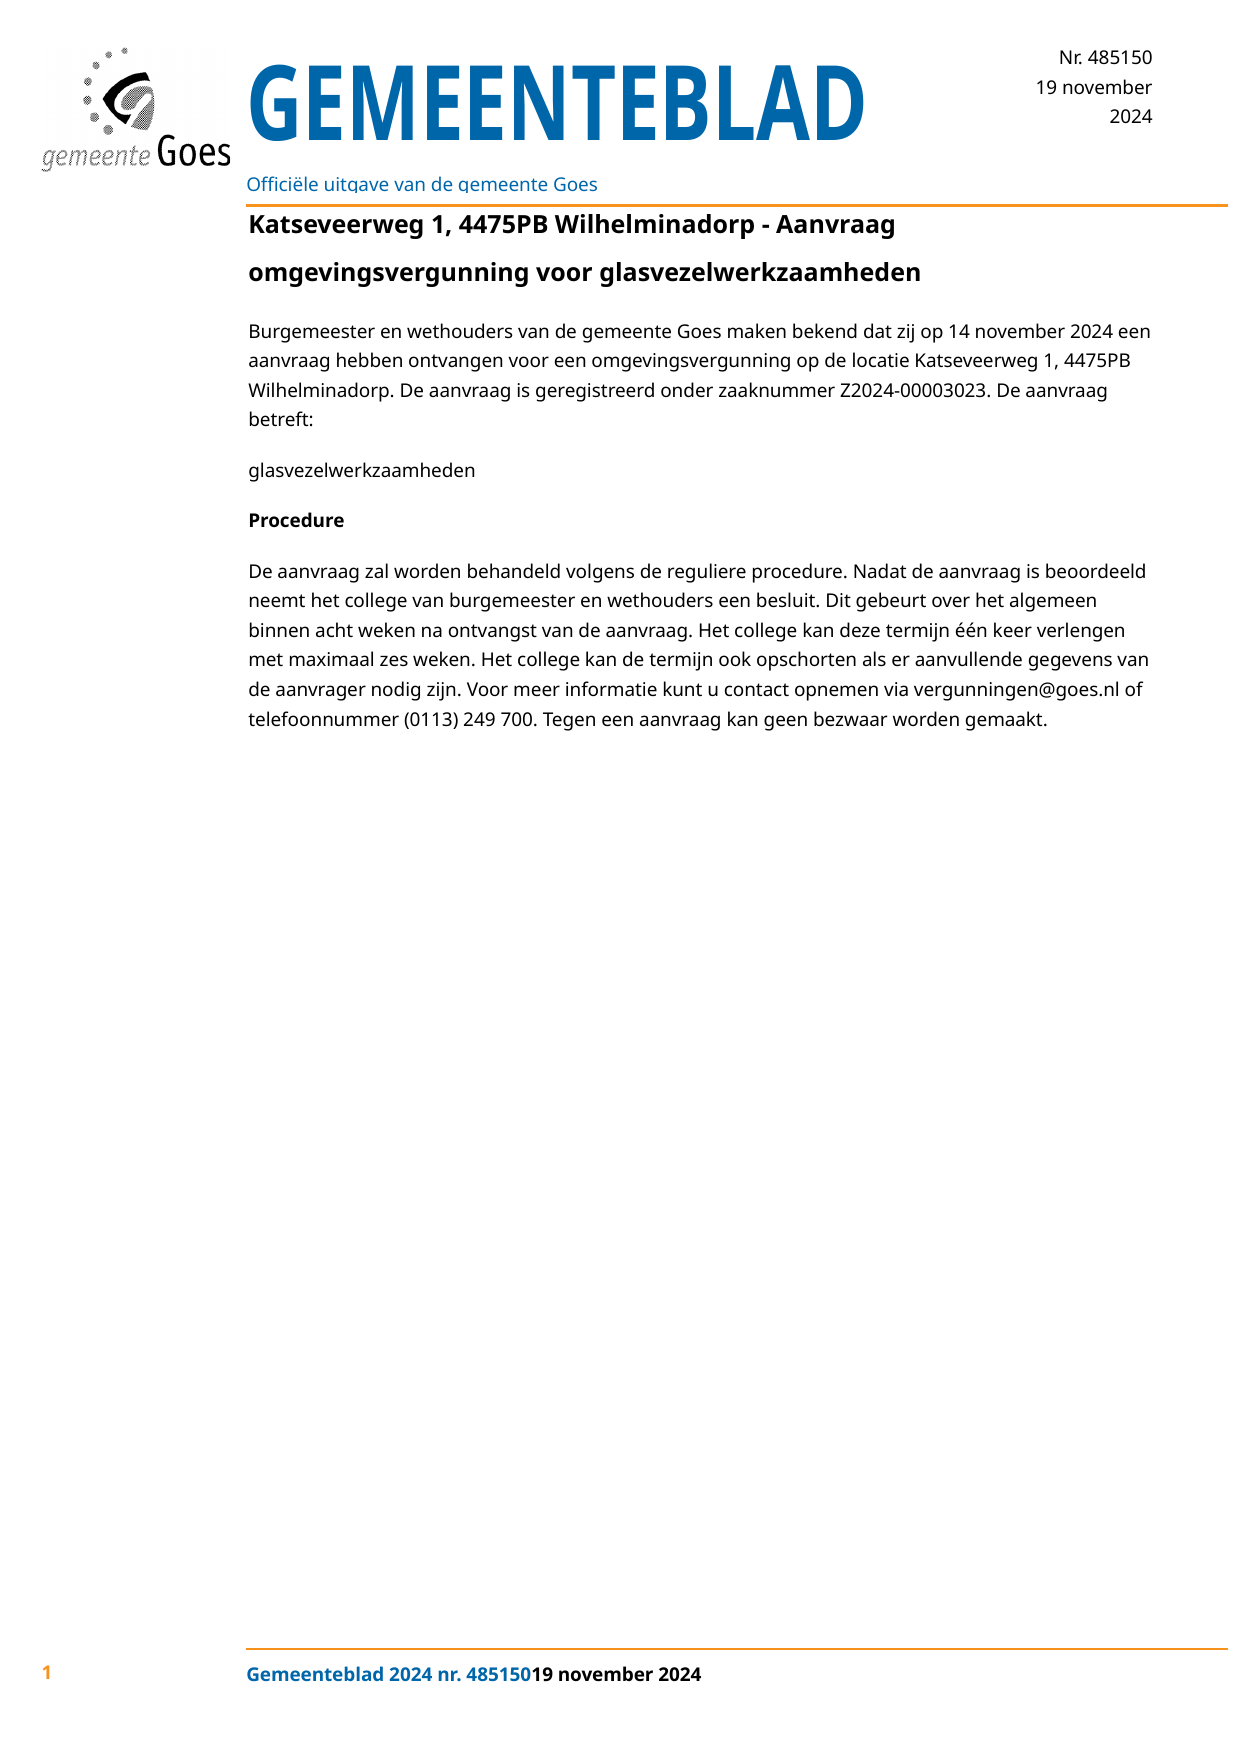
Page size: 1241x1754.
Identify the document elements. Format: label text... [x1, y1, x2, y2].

text Katseveerweg 1, 4475PB Wilhelminadorp - Aanvraag omgevingsvergunning voor glasvezelwerkzaamheden [248, 207, 1152, 288]
text Procedure [248, 507, 1152, 533]
picture [41, 47, 231, 172]
text glasvezelwerkzaamheden [248, 457, 1152, 483]
text De aanvraag zal worden behandeld volgens de reguliere procedure. Nadat de aanvraag is beoordeeld neemt het college van burgemeester en wethouders een besluit. Dit gebeurt over het algemeen binnen acht weken na ontvangst van de aanvraag. Het college kan deze termijn één keer verlengen met maximaal zes weken. Het college kan de termijn ook opschorten als er aanvullende gegevens van de aanvrager nodig zijn. Voor meer informatie kunt u contact opnemen via vergunningen@goes.nl of telefoonnummer (0113) 249 700. Tegen een aanvraag kan geen bezwaar worden gemaakt. [248, 558, 1152, 732]
text Burgemeester en wethouders van de gemeente Goes maken bekend dat zij op 14 november 2024 een aanvraag hebben ontvangen voor een omgevingsvergunning op de locatie Katseveerweg 1, 4475PB Wilhelminadorp. De aanvraag is geregistreerd onder zaaknummer Z2024-00003023. De aanvraag betreft: [248, 318, 1152, 432]
